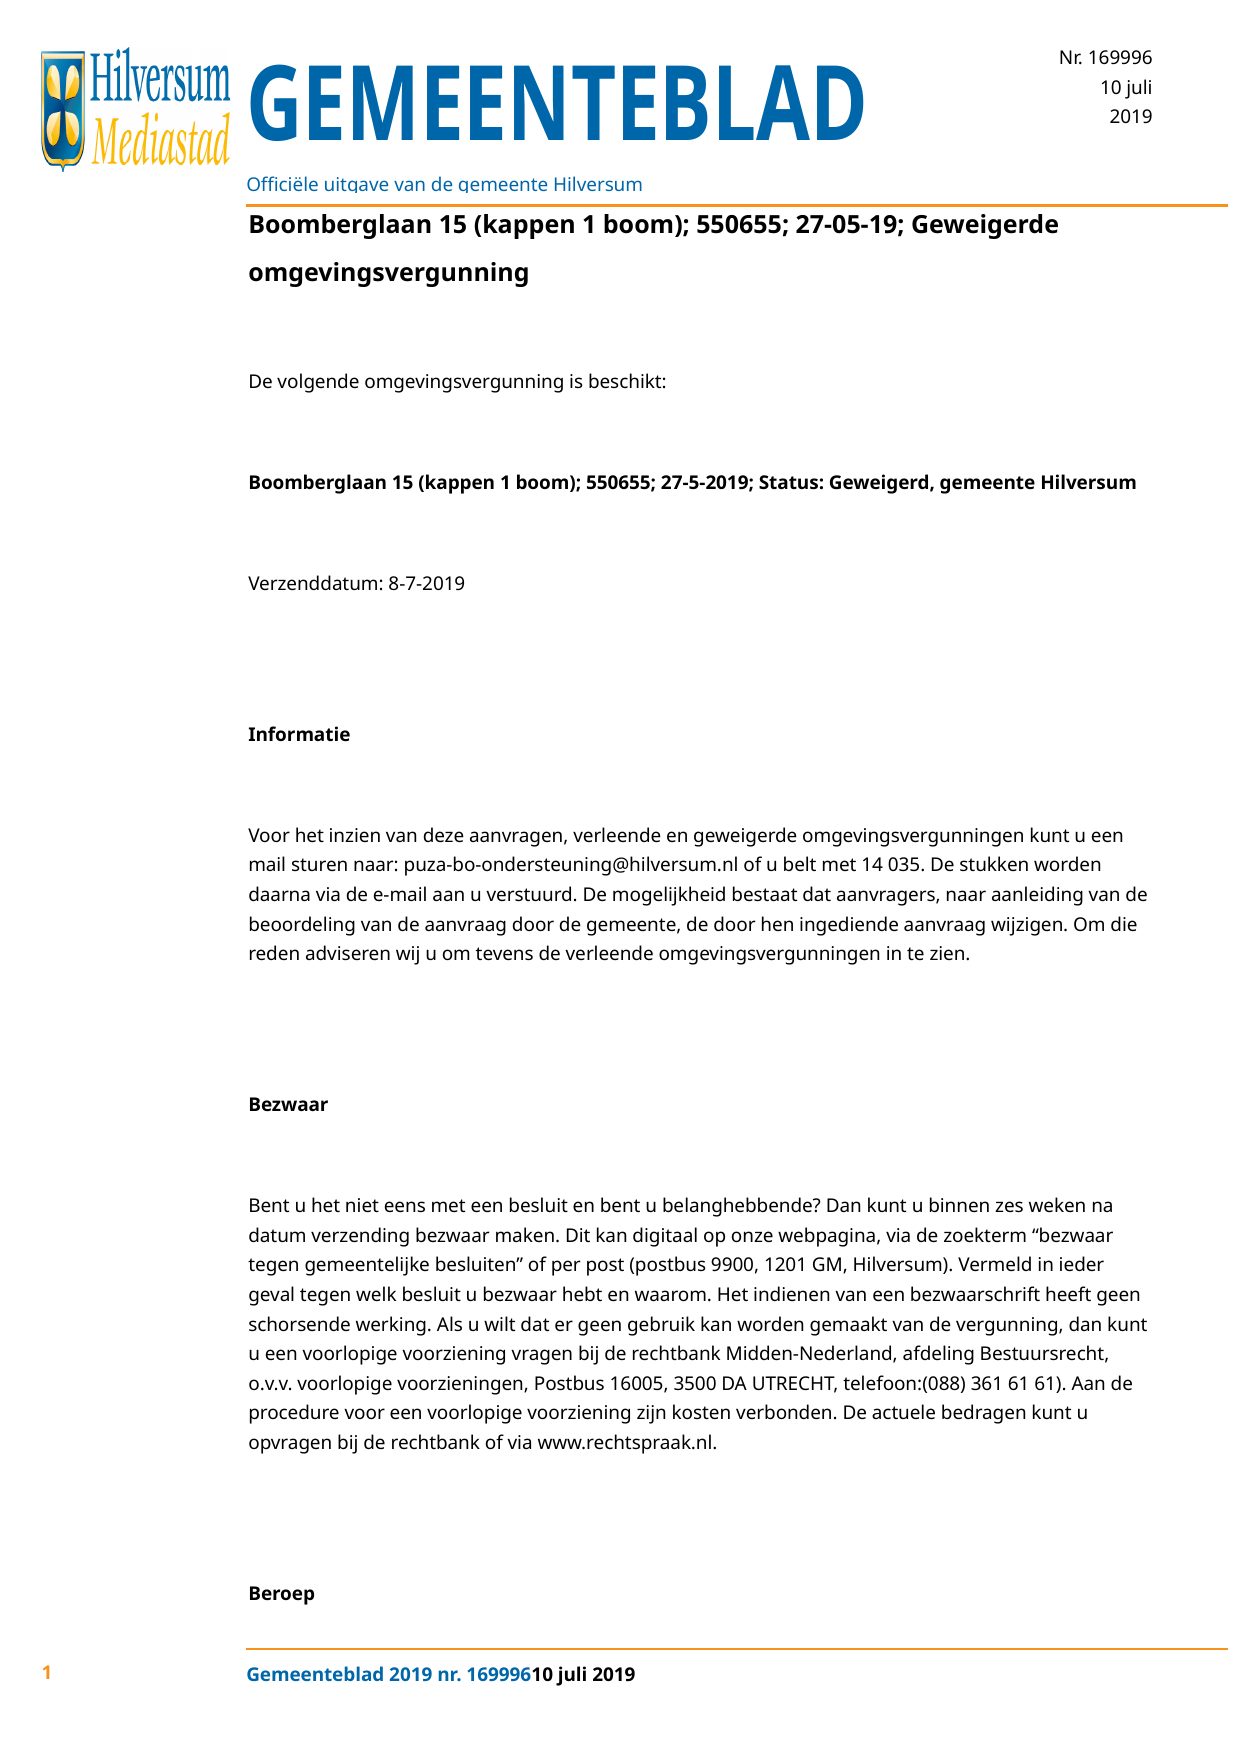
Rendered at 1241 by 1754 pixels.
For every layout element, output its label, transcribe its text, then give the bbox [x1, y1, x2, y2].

text De volgende omgevingsvergunning is beschikt: [248, 368, 1152, 394]
text Boomberglaan 15 (kappen 1 boom); 550655; 27-05-19; Geweigerde omgevingsvergunning [248, 207, 1152, 288]
text Voor het inzien van deze aanvragen, verleende en geweigerde omgevingsvergunningen kunt u een mail sturen naar: puza-bo-ondersteuning@hilversum.nl of u belt met 14 035. De stukken worden daarna via de e-mail aan u verstuurd. De mogelijkheid bestaat dat aanvragers, naar aanleiding van de beoordeling van de aanvraag door de gemeente, de door hen ingediende aanvraag wijzigen. Om die reden adviseren wij u om tevens de verleende omgevingsvergunningen in te zien. [248, 822, 1152, 966]
picture [41, 47, 231, 172]
text Beroep [248, 1580, 1152, 1606]
text Verzenddatum: 8-7-2019 [248, 570, 1152, 596]
text Bezwaar [248, 1092, 1152, 1117]
text Bent u het niet eens met een besluit en bent u belanghebbende? Dan kunt u binnen zes weken na datum verzending bezwaar maken. Dit kan digitaal op onze webpagina, via de zoekterm “bezwaar tegen gemeentelijke besluiten” of per post (postbus 9900, 1201 GM, Hilversum). Vermeld in ieder geval tegen welk besluit u bezwaar hebt en waarom. Het indienen van een bezwaarschrift heeft geen schorsende werking. Als u wilt dat er geen gebruik kan worden gemaakt van de vergunning, dan kunt u een voorlopige voorziening vragen bij de rechtbank Midden-Nederland, afdeling Bestuursrecht, o.v.v. voorlopige voorzieningen, Postbus 16005, 3500 DA UTRECHT, telefoon:(088) 361 61 61). Aan de procedure voor een voorlopige voorziening zijn kosten verbonden. De actuele bedragen kunt u opvragen bij de rechtbank of via www.rechtspraak.nl. [248, 1192, 1152, 1455]
text Boomberglaan 15 (kappen 1 boom); 550655; 27-5-2019; Status: Geweigerd, gemeente Hilversum [248, 469, 1152, 495]
text Informatie [248, 721, 1152, 747]
